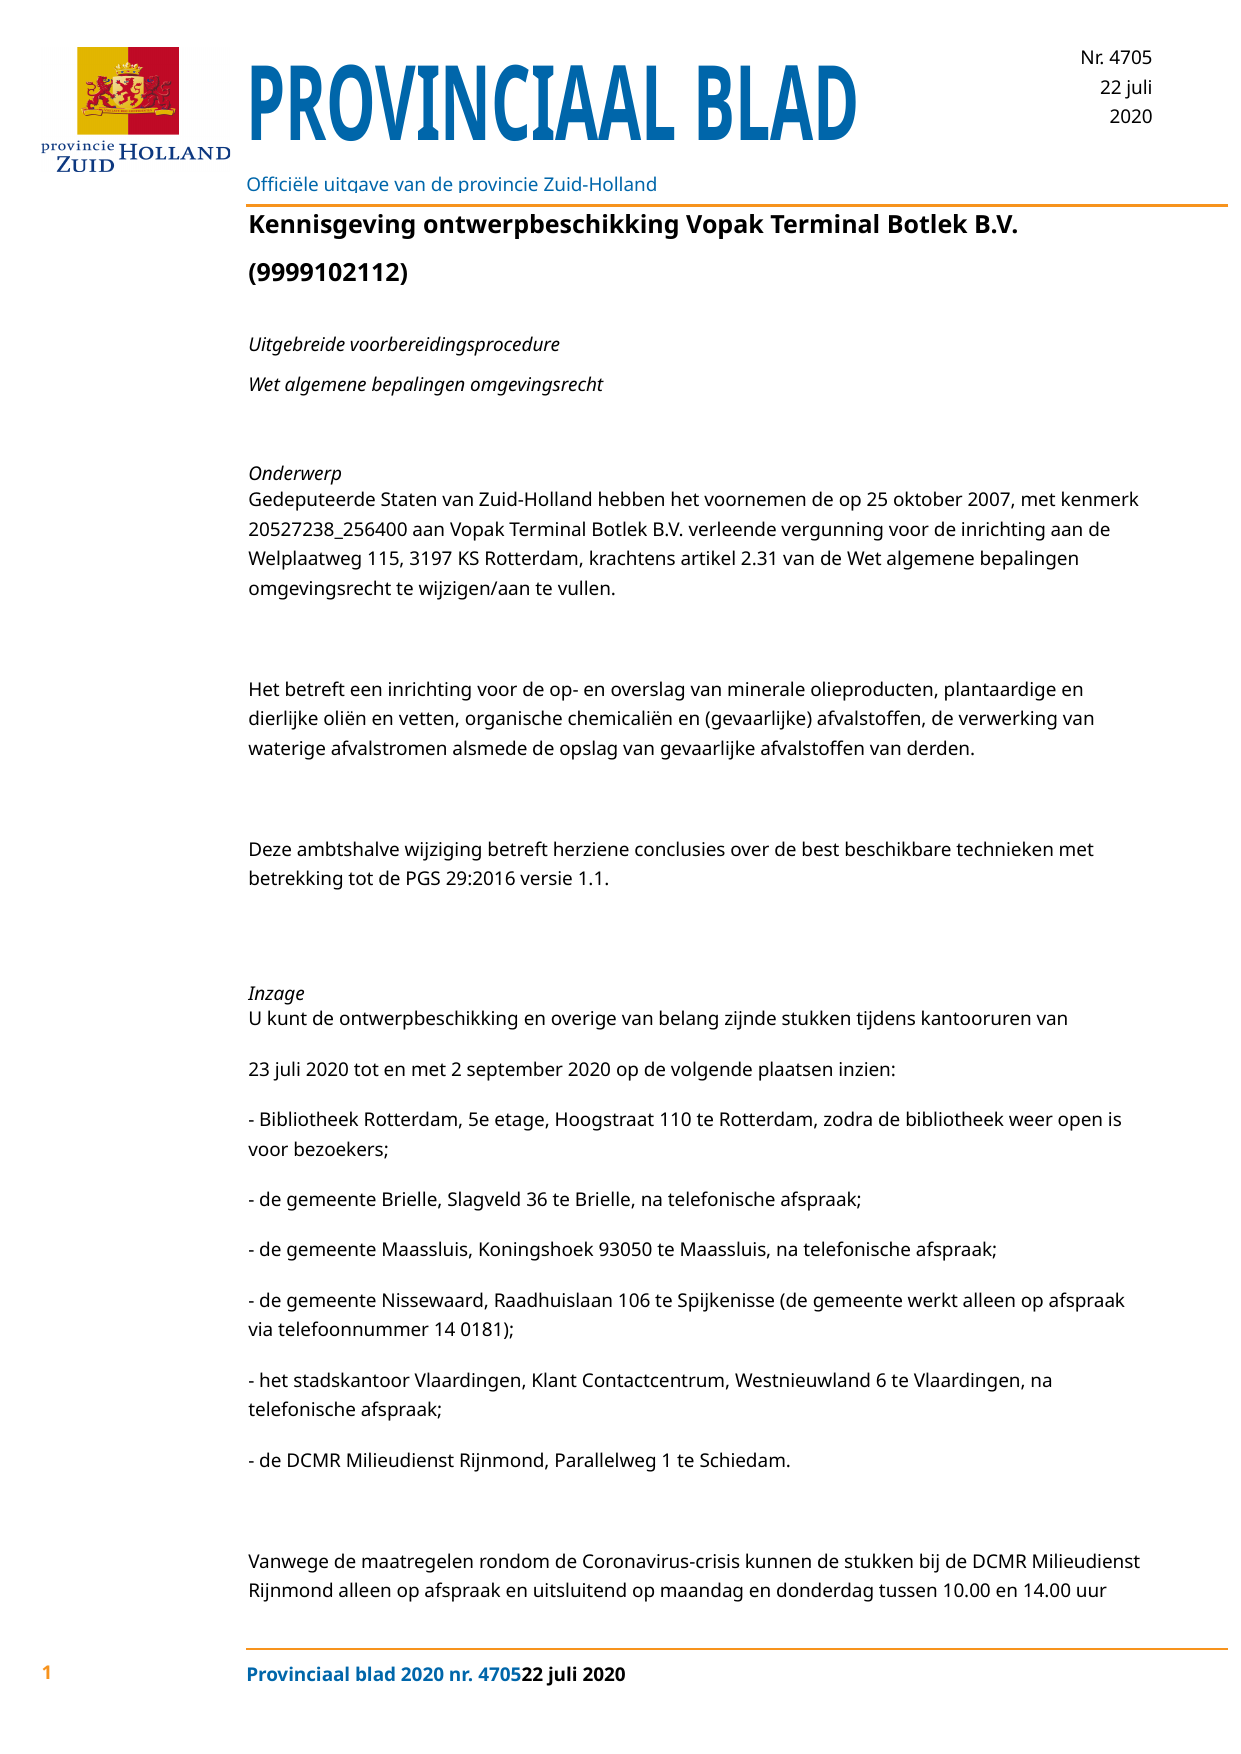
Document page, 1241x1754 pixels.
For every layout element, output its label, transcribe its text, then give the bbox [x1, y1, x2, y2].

text Vanwege de maatregelen rondom de Coronavirus-crisis kunnen de stukken bij de DCMR Milieudienst Rijnmond alleen op afspraak en uitsluitend op maandag en donderdag tussen 10.00 en 14.00 uur [248, 1548, 1152, 1603]
text Inzage [248, 980, 1152, 1005]
text U kunt de ontwerpbeschikking en overige van belang zijnde stukken tijdens kantooruren van [248, 1005, 1152, 1031]
text Kennisgeving ontwerpbeschikking Vopak Terminal Botlek B.V. (9999102112) [248, 207, 1152, 288]
text - het stadskantoor Vlaardingen, Klant Contactcentrum, Westnieuwland 6 te Vlaardingen, na telefonische afspraak; [248, 1367, 1152, 1422]
text - de DCMR Milieudienst Rijnmond, Parallelweg 1 te Schiedam. [248, 1447, 1152, 1473]
text Onderwerp [248, 460, 1152, 486]
text - de gemeente Brielle, Slagveld 36 te Brielle, na telefonische afspraak; [248, 1186, 1152, 1212]
text Wet algemene bepalingen omgevingsrecht [248, 371, 1152, 396]
text Gedeputeerde Staten van Zuid-Holland hebben het voornemen de op 25 oktober 2007, met kenmerk 20527238_256400 aan Vopak Terminal Botlek B.V. verleende vergunning voor de inrichting aan de Welplaatweg 115, 3197 KS Rotterdam, krachtens artikel 2.31 van de Wet algemene bepalingen omgevingsrecht te wijzigen/aan te vullen. [248, 486, 1152, 601]
text 23 juli 2020 tot en met 2 september 2020 op de volgende plaatsen inzien: [248, 1056, 1152, 1082]
text - de gemeente Nissewaard, Raadhuislaan 106 te Spijkenisse (de gemeente werkt alleen op afspraak via telefoonnummer 14 0181); [248, 1287, 1152, 1342]
text Het betreft een inrichting voor de op- en overslag van minerale olieproducten, plantaardige en dierlijke oliën en vetten, organische chemicaliën en (gevaarlijke) afvalstoffen, de verwerking van waterige afvalstromen alsmede de opslag van gevaarlijke afvalstoffen van derden. [248, 676, 1152, 761]
text Uitgebreide voorbereidingsprocedure [248, 331, 1152, 357]
text - Bibliotheek Rotterdam, 5e etage, Hoogstraat 110 te Rotterdam, zodra de bibliotheek weer open is voor bezoekers; [248, 1106, 1152, 1162]
picture [41, 47, 231, 172]
text Deze ambtshalve wijziging betreft herziene conclusies over de best beschikbare technieken met betrekking tot de PGS 29:2016 versie 1.1. [248, 836, 1152, 891]
text - de gemeente Maassluis, Koningshoek 93050 te Maassluis, na telefonische afspraak; [248, 1237, 1152, 1262]
